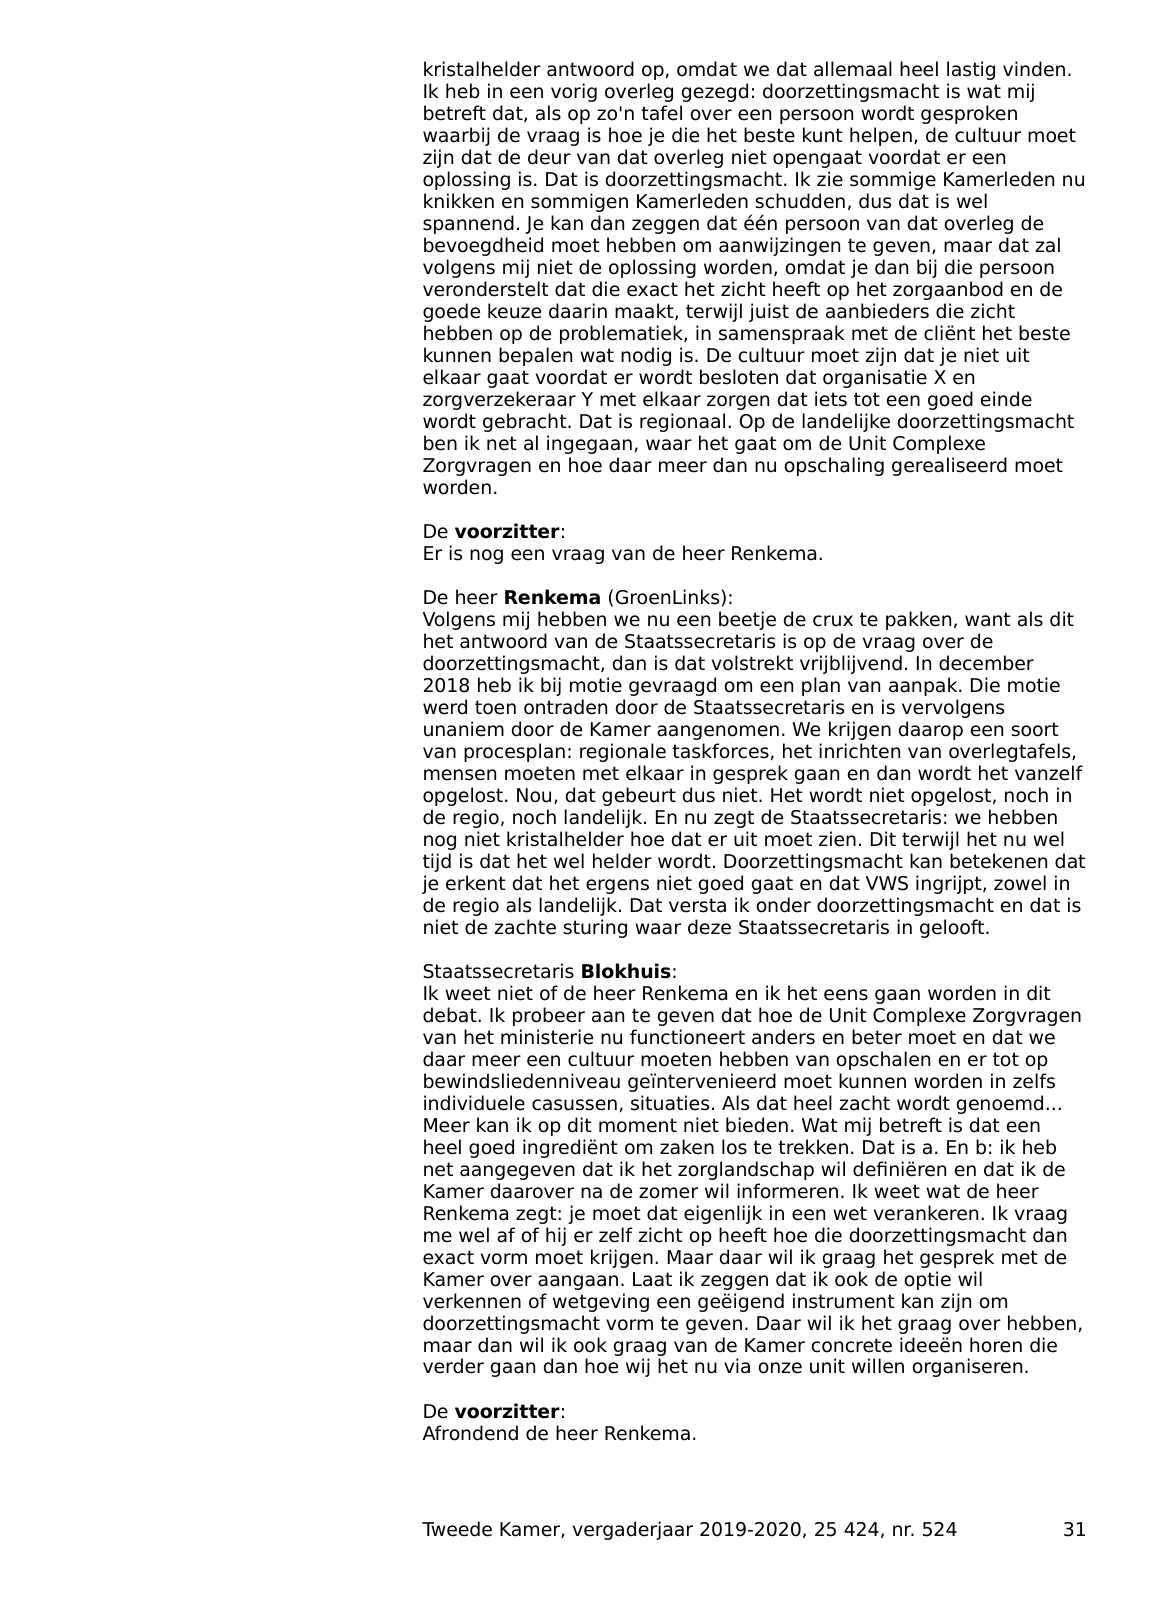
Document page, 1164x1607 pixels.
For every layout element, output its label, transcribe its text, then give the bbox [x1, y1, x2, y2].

text Er is nog een vraag van de heer Renkema. [422, 543, 1087, 565]
text Staatssecretaris Blokhuis: [422, 961, 1087, 983]
text Afrondend de heer Renkema. [422, 1423, 1087, 1444]
text Volgens mij hebben we nu een beetje de crux te pakken, want als dit het antwoord van de Staatssecretaris is op de vraag over de doorzettingsmacht, dan is dat volstrekt vrijblijvend. In december 2018 heb ik bij motie gevraagd om een plan van aanpak. Die motie werd toen ontraden door de Staatssecretaris en is vervolgens unaniem door de Kamer aangenomen. We krijgen daarop een soort van procesplan: regionale taskforces, het inrichten van overlegtafels, mensen moeten met elkaar in gesprek gaan en dan wordt het vanzelf opgelost. Nou, dat gebeurt dus niet. Het wordt niet opgelost, noch in de regio, noch landelijk. En nu zegt de Staatssecretaris: we hebben nog niet kristalhelder hoe dat er uit moet zien. Dit terwijl het nu wel tijd is dat het wel helder wordt. Doorzettingsmacht kan betekenen dat je erkent dat het ergens niet goed gaat en dat VWS ingrijpt, zowel in de regio als landelijk. Dat versta ik onder doorzettingsmacht en dat is niet de zachte sturing waar deze Staatssecretaris in gelooft. [422, 609, 1087, 939]
text kristalhelder antwoord op, omdat we dat allemaal heel lastig vinden. Ik heb in een vorig overleg gezegd: doorzettingsmacht is wat mij betreft dat, als op zo'n tafel over een persoon wordt gesproken waarbij de vraag is hoe je die het beste kunt helpen, de cultuur moet zijn dat de deur van dat overleg niet opengaat voordat er een oplossing is. Dat is doorzettingsmacht. Ik zie sommige Kamerleden nu knikken en sommigen Kamerleden schudden, dus dat is wel spannend. Je kan dan zeggen dat één persoon van dat overleg de bevoegdheid moet hebben om aanwijzingen te geven, maar dat zal volgens mij niet de oplossing worden, omdat je dan bij die persoon veronderstelt dat die exact het zicht heeft op het zorgaanbod en de goede keuze daarin maakt, terwijl juist de aanbieders die zicht hebben op de problematiek, in samenspraak met de cliënt het beste kunnen bepalen wat nodig is. De cultuur moet zijn dat je niet uit elkaar gaat voordat er wordt besloten dat organisatie X en zorgverzekeraar Y met elkaar zorgen dat iets tot een goed einde wordt gebracht. Dat is regionaal. Op de landelijke doorzettingsmacht ben ik net al ingegaan, waar het gaat om de Unit Complexe Zorgvragen en hoe daar meer dan nu opschaling gerealiseerd moet worden. [422, 59, 1087, 499]
text De voorzitter: [422, 521, 1087, 543]
text Ik weet niet of de heer Renkema en ik het eens gaan worden in dit debat. Ik probeer aan te geven dat hoe de Unit Complexe Zorgvragen van het ministerie nu functioneert anders en beter moet en dat we daar meer een cultuur moeten hebben van opschalen en er tot op bewindsliedenniveau geïntervenieerd moet kunnen worden in zelfs individuele casussen, situaties. Als dat heel zacht wordt genoemd... Meer kan ik op dit moment niet bieden. Wat mij betreft is dat een heel goed ingrediënt om zaken los te trekken. Dat is a. En b: ik heb net aangegeven dat ik het zorglandschap wil definiëren en dat ik de Kamer daarover na de zomer wil informeren. Ik weet wat de heer Renkema zegt: je moet dat eigenlijk in een wet verankeren. Ik vraag me wel af of hij er zelf zicht op heeft hoe die doorzettingsmacht dan exact vorm moet krijgen. Maar daar wil ik graag het gesprek met de Kamer over aangaan. Laat ik zeggen dat ik ook de optie wil verkennen of wetgeving een geëigend instrument kan zijn om doorzettingsmacht vorm te geven. Daar wil ik het graag over hebben, maar dan wil ik ook graag van de Kamer concrete ideeën horen die verder gaan dan hoe wij het nu via onze unit willen organiseren. [422, 983, 1087, 1378]
text De voorzitter: [422, 1401, 1087, 1423]
text De heer Renkema (GroenLinks): [422, 587, 1087, 609]
